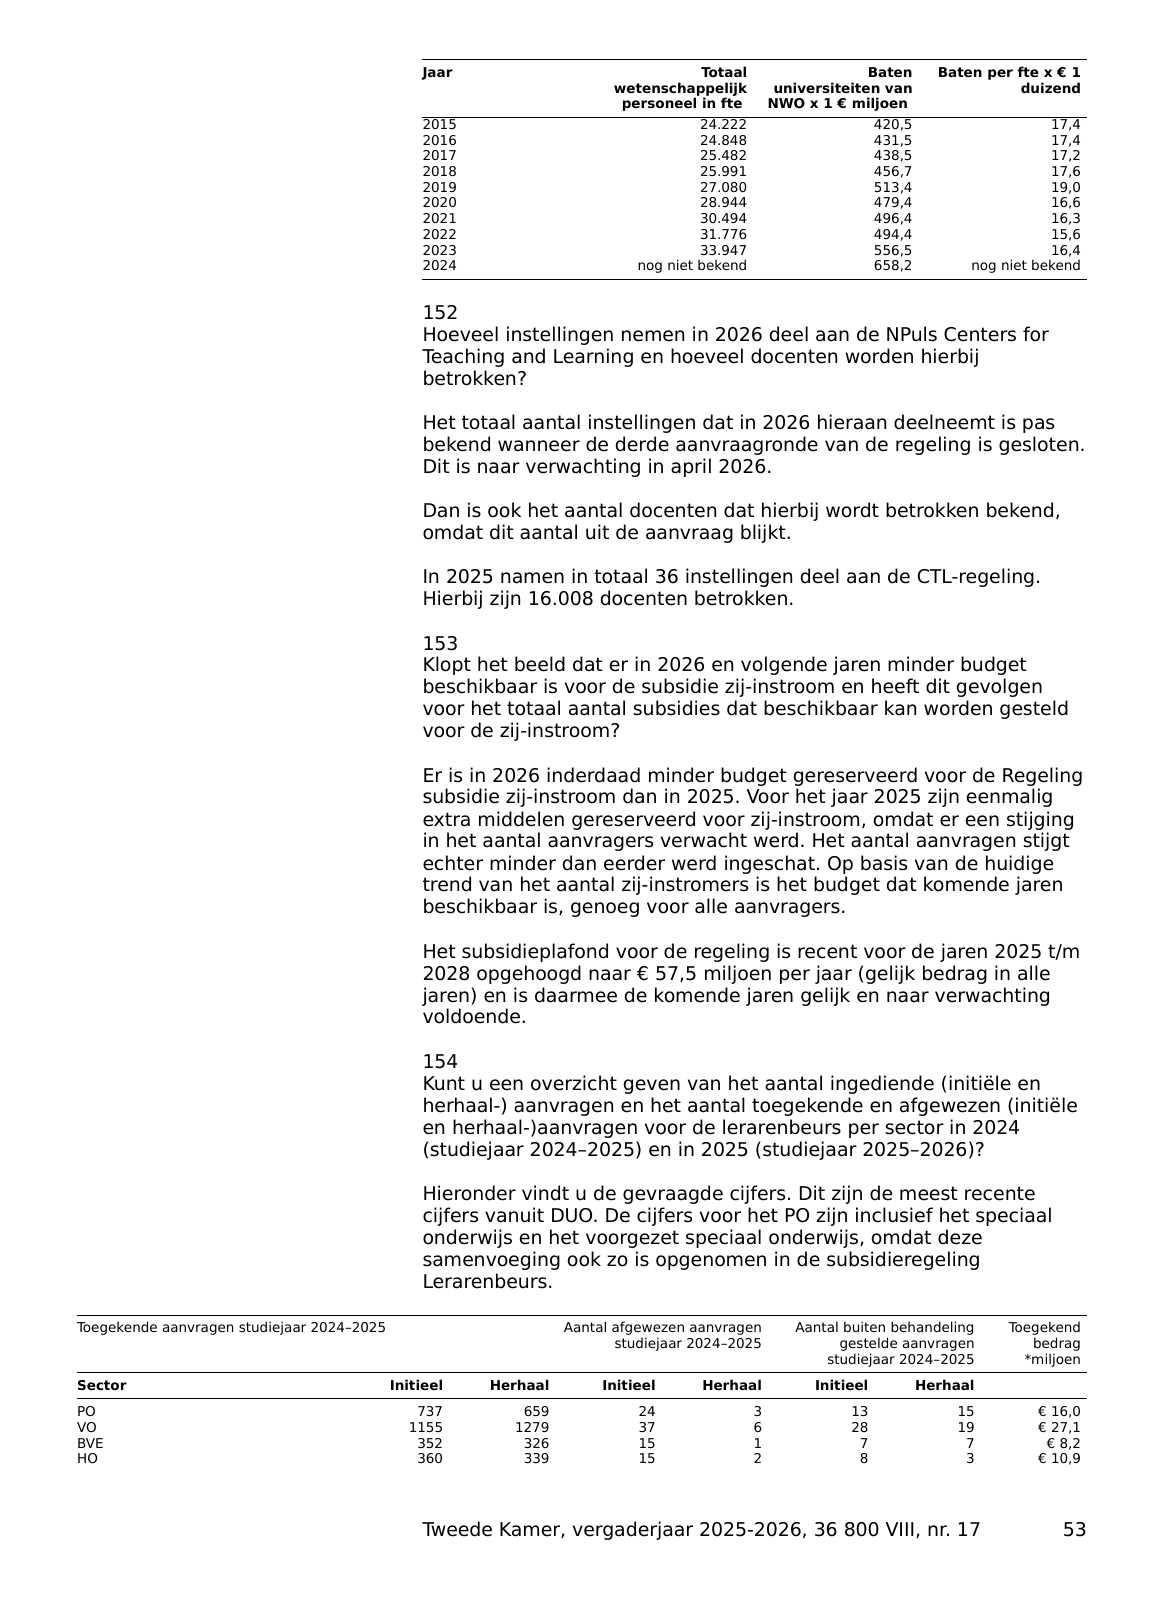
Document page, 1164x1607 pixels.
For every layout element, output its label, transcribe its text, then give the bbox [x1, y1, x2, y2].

table_cell 496,4 [753, 211, 918, 227]
table_cell 16,3 [918, 211, 1087, 227]
table_cell 31.776 [588, 227, 753, 242]
table_cell 16,4 [918, 243, 1087, 258]
table_cell PO [77, 1399, 342, 1420]
table_cell 3 [874, 1451, 980, 1467]
table_cell 25.991 [588, 164, 753, 179]
table_cell Initieel [343, 1373, 449, 1398]
text Het subsidieplafond voor de regeling is recent voor de jaren 2025 t/m 2028 opgehoogd naar € 57,5 miljoen per jaar (gelijk bedrag in alle jaren) en is daarmee de komende jaren gelijk en naar verwachting voldoende. [422, 941, 1087, 1028]
table_cell 24.222 [588, 118, 753, 132]
table_cell [980, 1373, 1087, 1398]
table_cell 2021 [422, 211, 588, 227]
table_header Aantal buiten behandeling gestelde aanvragen studiejaar 2024–2025 [768, 1316, 980, 1372]
table_cell 24 [555, 1399, 661, 1420]
table_cell Herhaal [449, 1373, 555, 1398]
table_cell 556,5 [753, 243, 918, 258]
table_cell 8 [768, 1451, 874, 1467]
table_cell 1 [661, 1435, 768, 1451]
table_cell € 8,2 [980, 1435, 1087, 1451]
table_cell 2018 [422, 164, 588, 179]
table_cell 13 [768, 1399, 874, 1420]
table_cell 456,7 [753, 164, 918, 179]
table_cell 1155 [343, 1420, 449, 1435]
table_cell 431,5 [753, 133, 918, 148]
table_cell 28 [768, 1420, 874, 1435]
table_cell 15 [555, 1435, 661, 1451]
table_header Baten per fte x € 1 duizend [918, 60, 1087, 117]
text Klopt het beeld dat er in 2026 en volgende jaren minder budget beschikbaar is voor de subsidie zij-instroom en heeft dit gevolgen voor het totaal aantal subsidies dat beschikbaar kan worden gesteld voor de zij-instroom? [422, 654, 1087, 742]
text In 2025 namen in totaal 36 instellingen deel aan de CTL-regeling. Hierbij zijn 16.008 docenten betrokken. [422, 566, 1087, 610]
table_cell nog niet bekend [918, 258, 1087, 279]
table_cell 15 [874, 1399, 980, 1420]
table_cell 16,6 [918, 195, 1087, 211]
table_cell 2019 [422, 180, 588, 195]
table_cell 2023 [422, 243, 588, 258]
table_cell 2022 [422, 227, 588, 242]
table_header Totaal wetenschappelijk personeel in fte [588, 60, 753, 117]
table_cell 438,5 [753, 148, 918, 164]
table_cell € 16,0 [980, 1399, 1087, 1420]
table_cell 737 [343, 1399, 449, 1420]
table_cell 360 [343, 1451, 449, 1467]
table_cell 25.482 [588, 148, 753, 164]
table_cell nog niet bekend [588, 258, 753, 279]
table_cell 17,6 [918, 164, 1087, 179]
table_cell 479,4 [753, 195, 918, 211]
table_cell 326 [449, 1435, 555, 1451]
table_cell 28.944 [588, 195, 753, 211]
table_cell VO [77, 1420, 342, 1435]
table_cell Herhaal [661, 1373, 768, 1398]
table_cell 1279 [449, 1420, 555, 1435]
table_cell 33.947 [588, 243, 753, 258]
text Dan is ook het aantal docenten dat hierbij wordt betrokken bekend, omdat dit aantal uit de aanvraag blijkt. [422, 500, 1087, 544]
table_cell 15,6 [918, 227, 1087, 242]
text Hoeveel instellingen nemen in 2026 deel aan de NPuls Centers for Teaching and Learning en hoeveel docenten worden hierbij betrokken? [422, 324, 1087, 390]
table_cell 6 [661, 1420, 768, 1435]
table_cell 2024 [422, 258, 588, 279]
table_cell 15 [555, 1451, 661, 1467]
table_cell 17,2 [918, 148, 1087, 164]
table_header Baten universiteiten van NWO x 1 € miljoen [753, 60, 918, 117]
table_cell Initieel [555, 1373, 661, 1398]
text Het totaal aantal instellingen dat in 2026 hieraan deelneemt is pas bekend wanneer de derde aanvraagronde van de regeling is gesloten. Dit is naar verwachting in april 2026. [422, 412, 1087, 478]
table_header Toegekende aanvragen studiejaar 2024–2025 [77, 1316, 555, 1372]
table_cell 658,2 [753, 258, 918, 279]
table_cell 494,4 [753, 227, 918, 242]
table_cell 3 [661, 1399, 768, 1420]
table_cell 24.848 [588, 133, 753, 148]
table_cell 7 [768, 1435, 874, 1451]
table_cell 30.494 [588, 211, 753, 227]
text 152 [422, 302, 1087, 324]
text 154 [422, 1051, 1087, 1073]
text Hieronder vindt u de gevraagde cijfers. Dit zijn de meest recente cijfers vanuit DUO. De cijfers voor het PO zijn inclusief het speciaal onderwijs en het voorgezet speciaal onderwijs, omdat deze samenvoeging ook zo is opgenomen in de subsidieregeling Lerarenbeurs. [422, 1183, 1087, 1293]
table_cell BVE [77, 1435, 342, 1451]
table_cell 7 [874, 1435, 980, 1451]
table_cell 2017 [422, 148, 588, 164]
text Kunt u een overzicht geven van het aantal ingediende (initiële en herhaal-) aanvragen en het aantal toegekende en afgewezen (initiële en herhaal-)aanvragen voor de lerarenbeurs per sector in 2024 (studiejaar 2024–2025) en in 2025 (studiejaar 2025–2026)? [422, 1073, 1087, 1161]
table_cell 352 [343, 1435, 449, 1451]
text Er is in 2026 inderdaad minder budget gereserveerd voor de Regeling subsidie zij-instroom dan in 2025. Voor het jaar 2025 zijn eenmalig extra middelen gereserveerd voor zij-instroom, omdat er een stijging in het aantal aanvragers verwacht werd. Het aantal aanvragen stijgt echter minder dan eerder werd ingeschat. Op basis van de huidige trend van het aantal zij-instromers is het budget dat komende jaren beschikbaar is, genoeg voor alle aanvragers. [422, 764, 1087, 918]
table_cell 2015 [422, 118, 588, 132]
table_cell 17,4 [918, 118, 1087, 132]
table_cell Herhaal [874, 1373, 980, 1398]
table_cell Sector [77, 1373, 342, 1398]
table_cell € 27,1 [980, 1420, 1087, 1435]
table_cell 19 [874, 1420, 980, 1435]
table_cell Initieel [768, 1373, 874, 1398]
table_cell 339 [449, 1451, 555, 1467]
table_header Jaar [422, 60, 588, 117]
table_cell 659 [449, 1399, 555, 1420]
text 153 [422, 632, 1087, 654]
table_header Toegekend bedrag *miljoen [980, 1316, 1087, 1372]
table_cell 17,4 [918, 133, 1087, 148]
table_cell 420,5 [753, 118, 918, 132]
table_cell 2 [661, 1451, 768, 1467]
table_cell 27.080 [588, 180, 753, 195]
table_cell 513,4 [753, 180, 918, 195]
table_cell 37 [555, 1420, 661, 1435]
table_cell 2020 [422, 195, 588, 211]
table_cell € 10,9 [980, 1451, 1087, 1467]
table_cell 19,0 [918, 180, 1087, 195]
table_cell HO [77, 1451, 342, 1467]
table_header Aantal afgewezen aanvragen studiejaar 2024–2025 [555, 1316, 768, 1372]
table_cell 2016 [422, 133, 588, 148]
